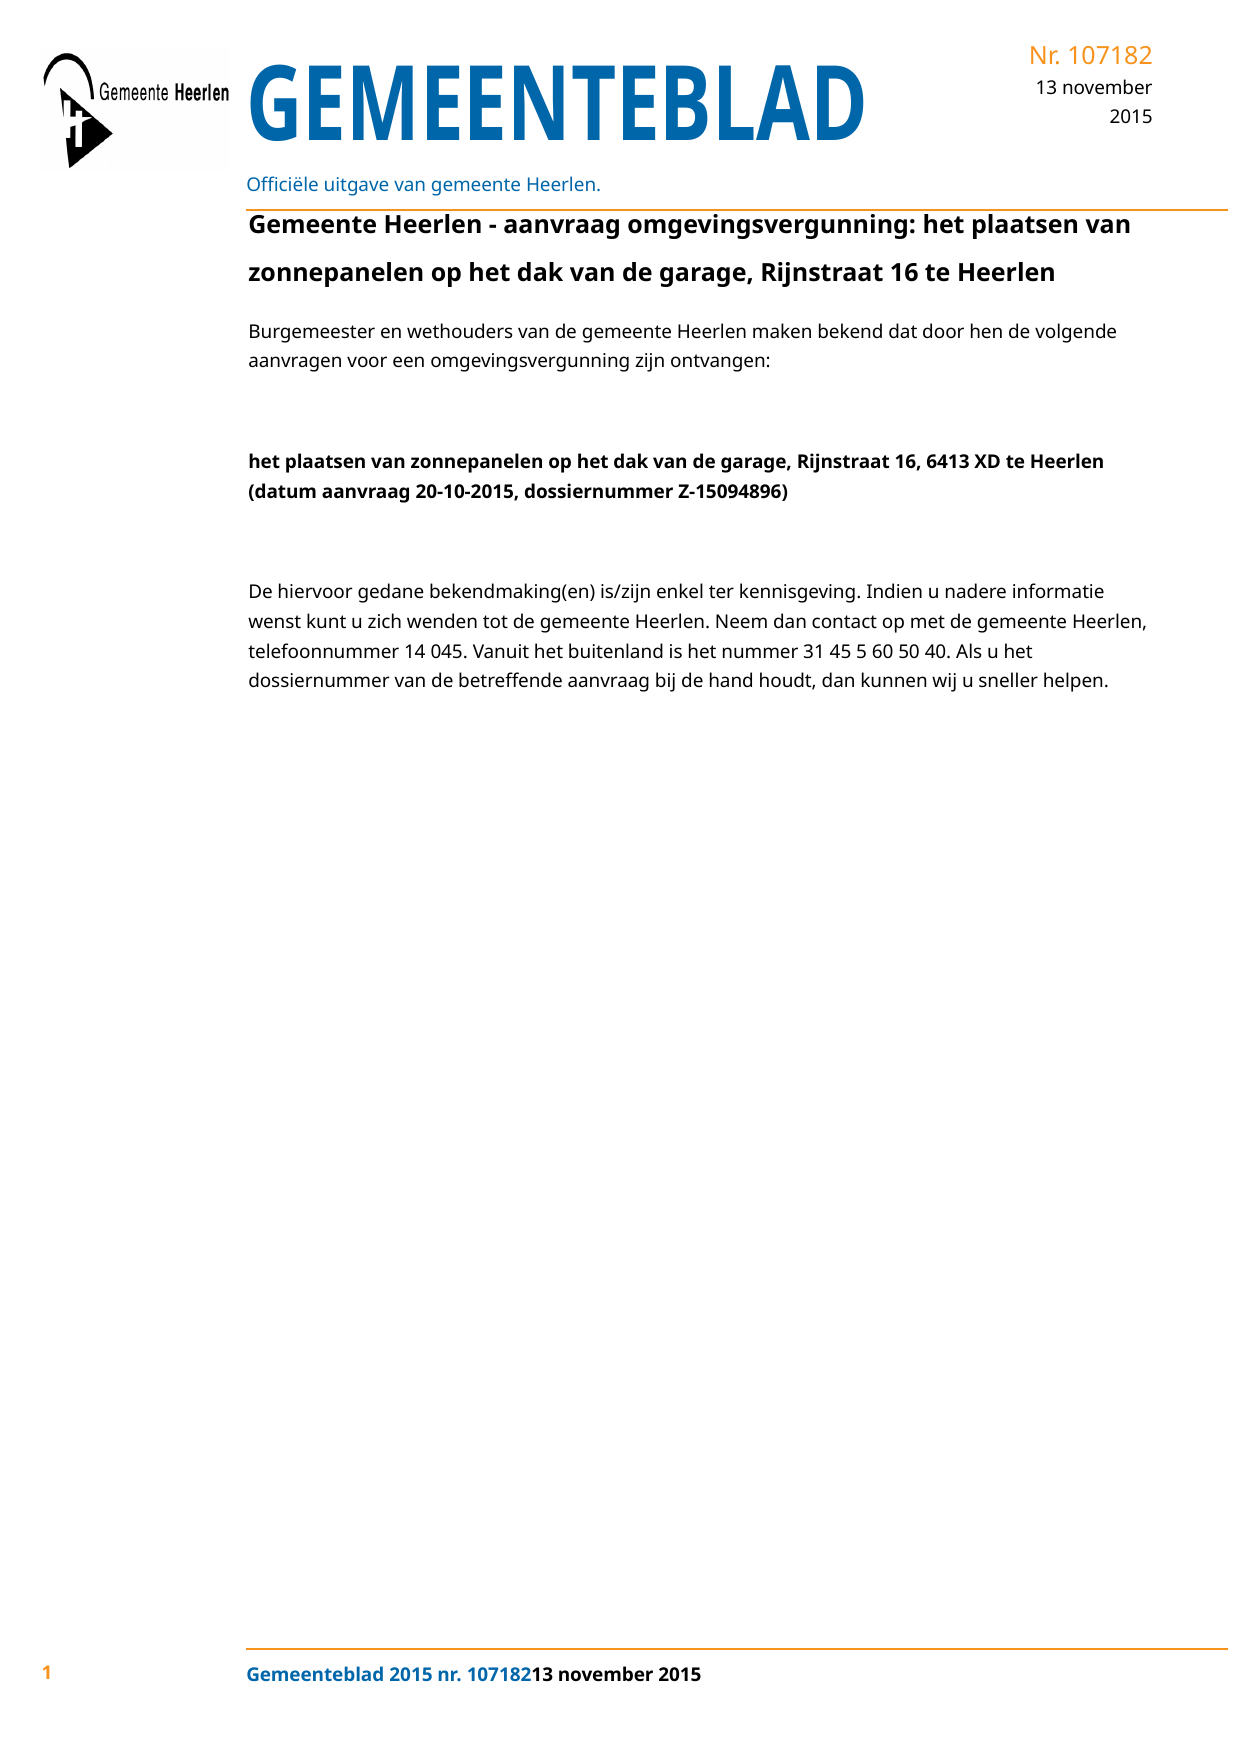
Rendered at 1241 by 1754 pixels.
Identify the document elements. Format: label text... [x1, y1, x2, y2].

picture [41, 47, 231, 172]
text Burgemeester en wethouders van de gemeente Heerlen maken bekend dat door hen de volgende aanvragen voor een omgevingsvergunning zijn ontvangen: [248, 318, 1152, 373]
text De hiervoor gedane bekendmaking(en) is/zijn enkel ter kennisgeving. Indien u nadere informatie wenst kunt u zich wenden tot de gemeente Heerlen. Neem dan contact op met de gemeente Heerlen, telefoonnummer 14 045. Vanuit het buitenland is het nummer 31 45 5 60 50 40. Als u het dossiernummer van de betreffende aanvraag bij de hand houdt, dan kunnen wij u sneller helpen. [248, 579, 1152, 693]
text het plaatsen van zonnepanelen op het dak van de garage, Rijnstraat 16, 6413 XD te Heerlen (datum aanvraag 20-10-2015, dossiernummer Z-15094896) [248, 448, 1152, 504]
text Gemeente Heerlen - aanvraag omgevingsvergunning: het plaatsen van zonnepanelen op het dak van de garage, Rijnstraat 16 te Heerlen [248, 211, 1152, 288]
